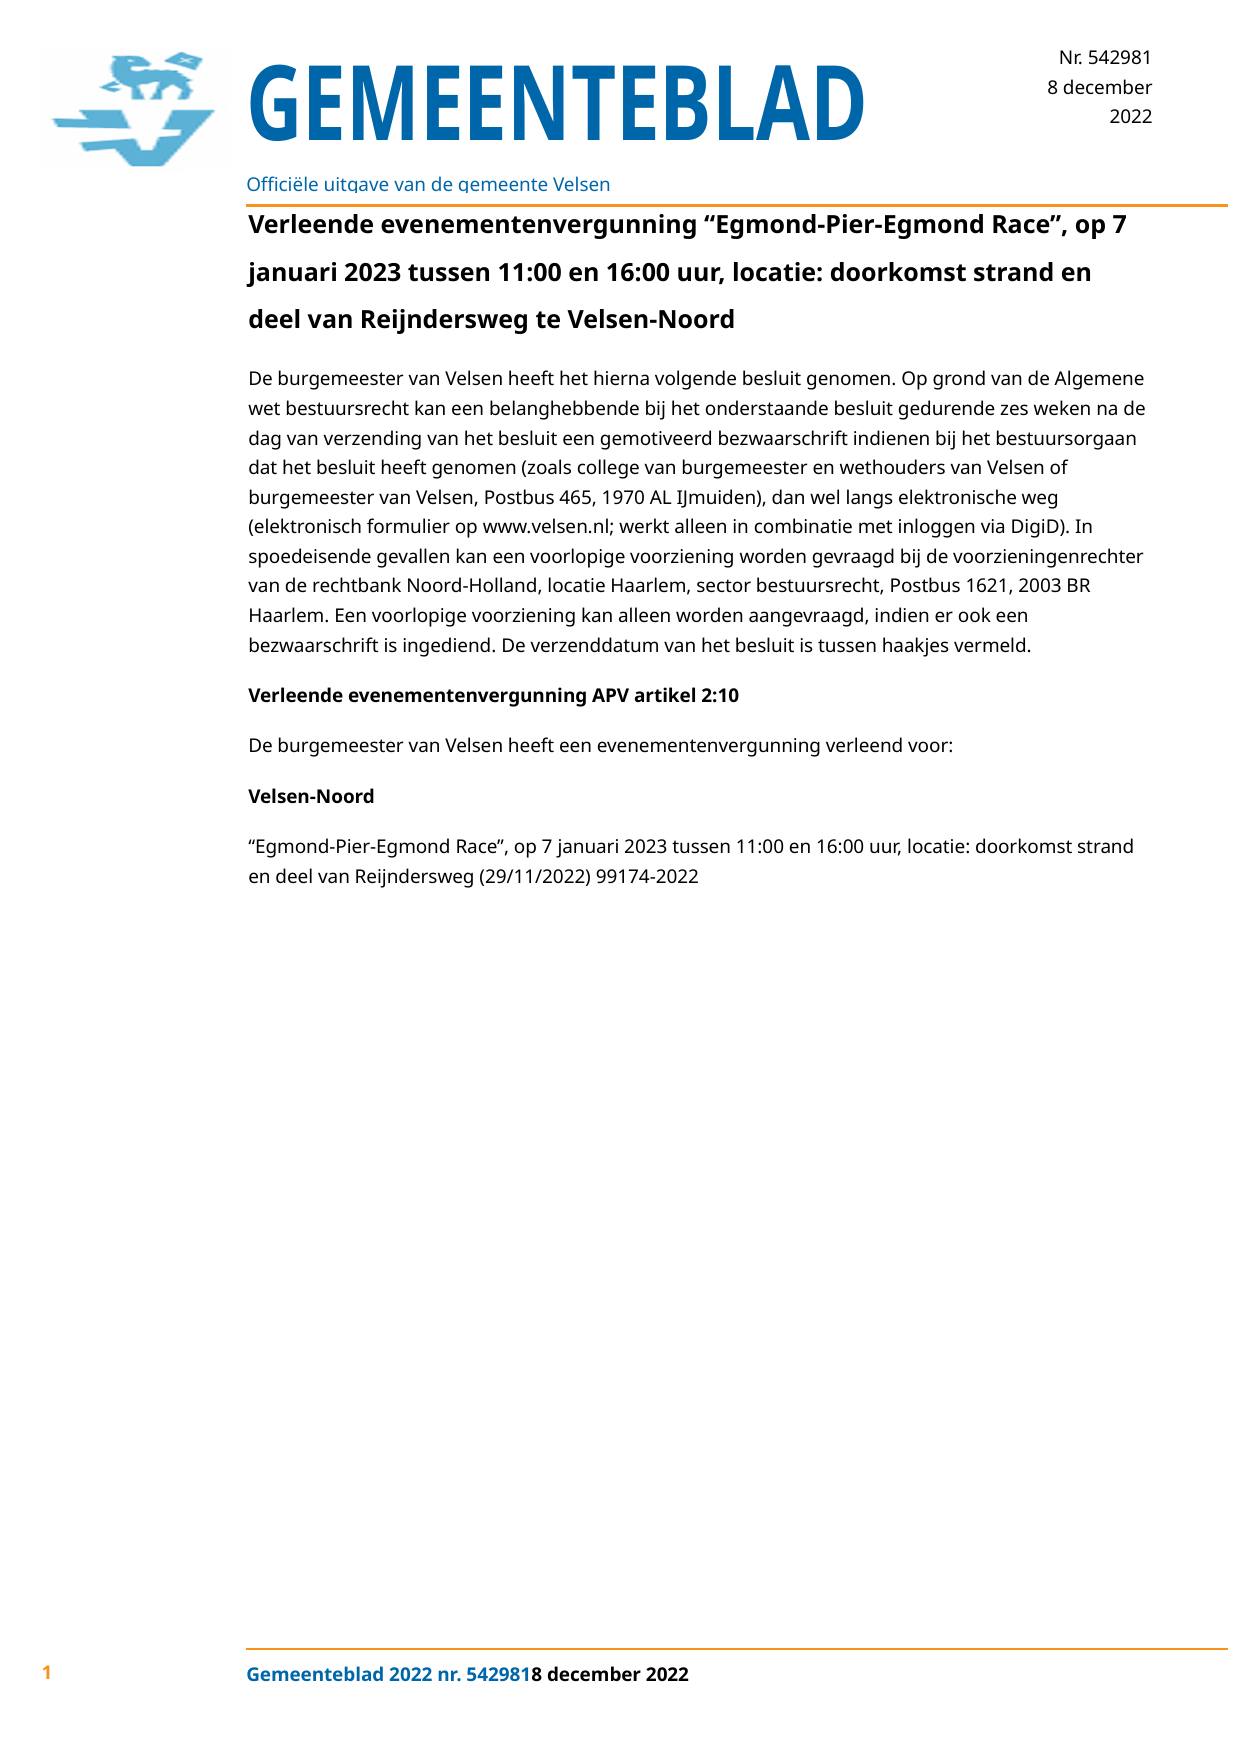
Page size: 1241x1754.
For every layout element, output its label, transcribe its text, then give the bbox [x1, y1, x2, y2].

text Verleende evenementenvergunning APV artikel 2:10 [248, 682, 1152, 708]
picture [41, 47, 231, 172]
text Velsen-Noord [248, 783, 1152, 809]
text De burgemeester van Velsen heeft een evenementenvergunning verleend voor: [248, 733, 1152, 758]
text De burgemeester van Velsen heeft het hierna volgende besluit genomen. Op grond van de Algemene wet bestuursrecht kan een belanghebbende bij het onderstaande besluit gedurende zes weken na de dag van verzending van het besluit een gemotiveerd bezwaarschrift indienen bij het bestuursorgaan dat het besluit heeft genomen (zoals college van burgemeester en wethouders van Velsen of burgemeester van Velsen, Postbus 465, 1970 AL IJmuiden), dan wel langs elektronische weg (elektronisch formulier op www.velsen.nl; werkt alleen in combinatie met inloggen via DigiD). In spoedeisende gevallen kan een voorlopige voorziening worden gevraagd bij de voorzieningenrechter van de rechtbank Noord-Holland, locatie Haarlem, sector bestuursrecht, Postbus 1621, 2003 BR Haarlem. Een voorlopige voorziening kan alleen worden aangevraagd, indien er ook een bezwaarschrift is ingediend. De verzenddatum van het besluit is tussen haakjes vermeld. [248, 366, 1152, 657]
text Verleende evenementenvergunning “Egmond-Pier-Egmond Race”, op 7 januari 2023 tussen 11:00 en 16:00 uur, locatie: doorkomst strand en deel van Reijndersweg te Velsen-Noord [248, 207, 1152, 336]
text “Egmond-Pier-Egmond Race”, op 7 januari 2023 tussen 11:00 en 16:00 uur, locatie: doorkomst strand en deel van Reijndersweg (29/11/2022) 99174-2022 [248, 833, 1152, 889]
